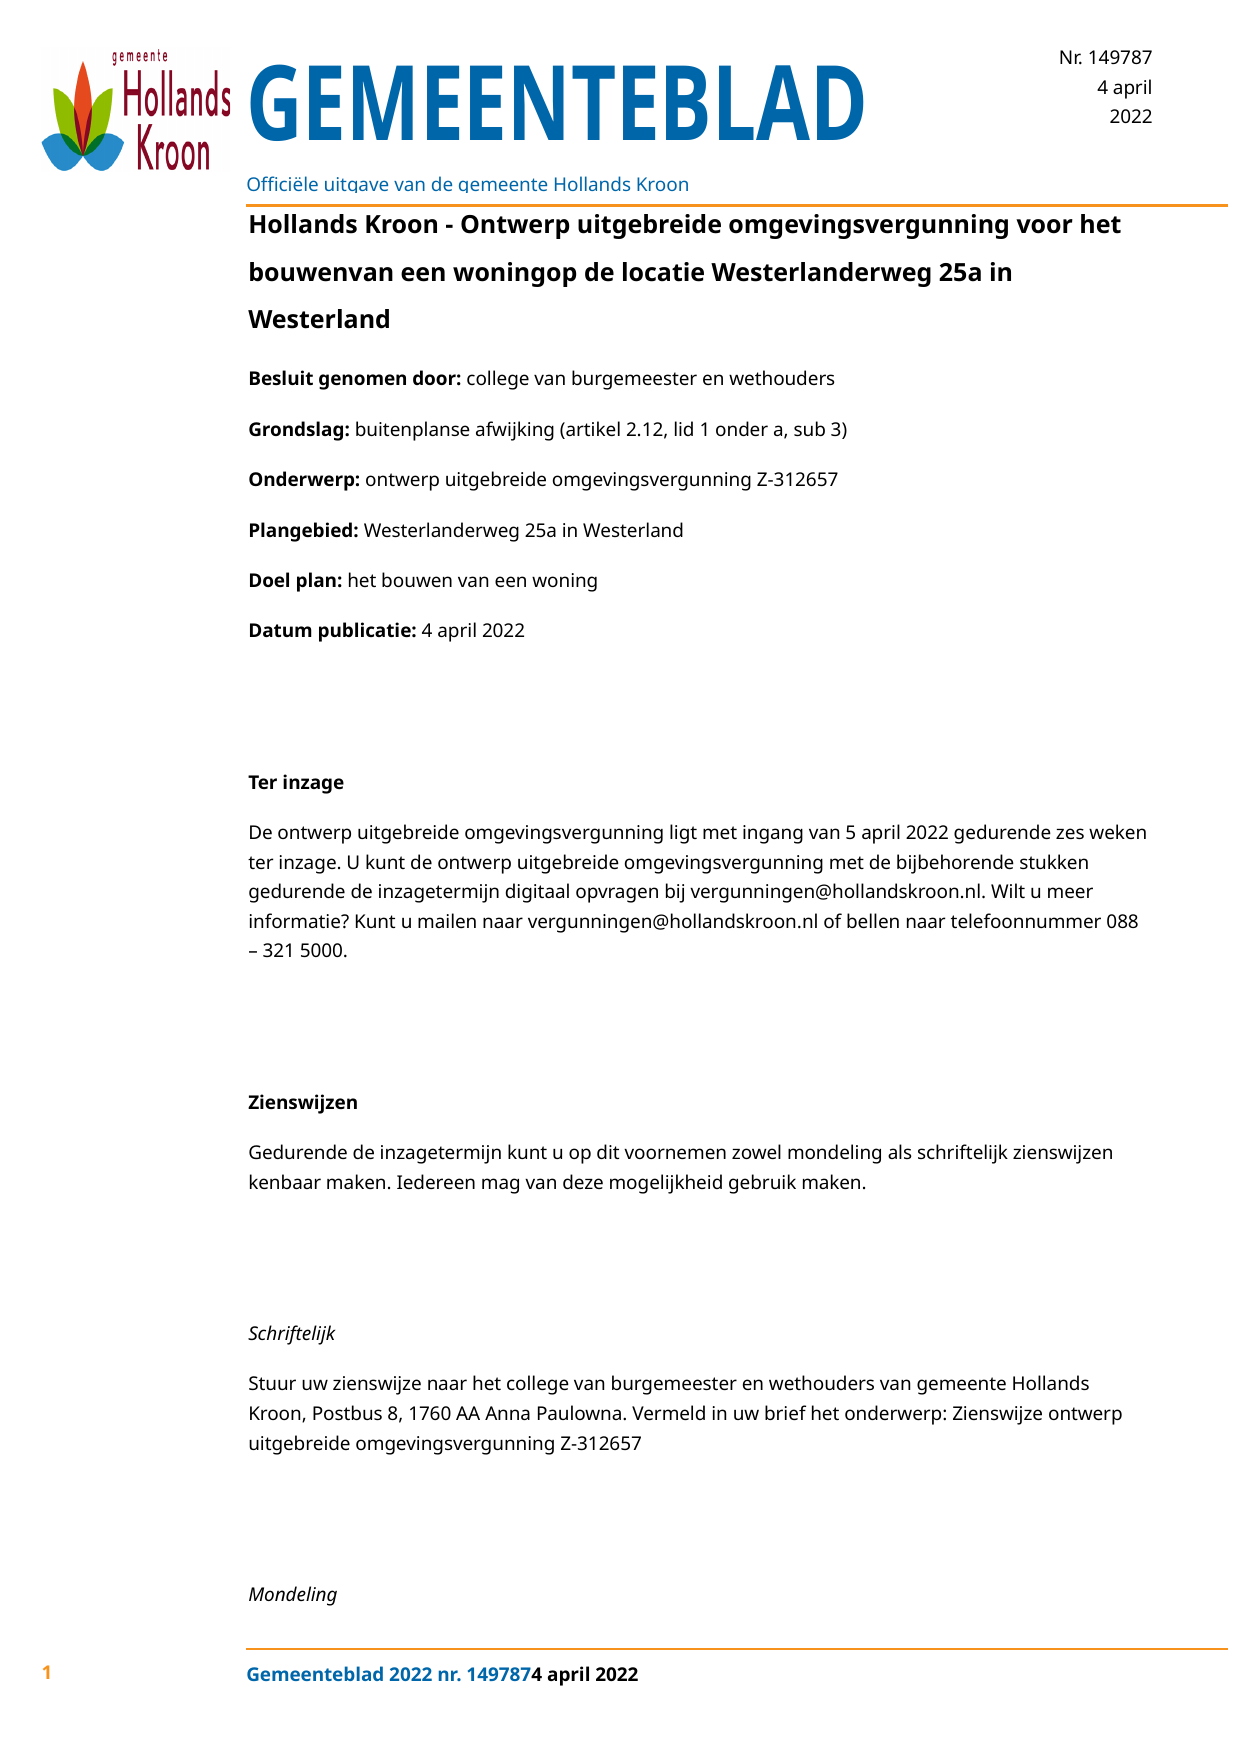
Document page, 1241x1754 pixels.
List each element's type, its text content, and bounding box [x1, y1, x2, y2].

text De ontwerp uitgebreide omgevingsvergunning ligt met ingang van 5 april 2022 gedurende zes weken ter inzage. U kunt de ontwerp uitgebreide omgevingsvergunning met de bijbehorende stukken gedurende de inzagetermijn digitaal opvragen bij vergunningen@hollandskroon.nl. Wilt u meer informatie? Kunt u mailen naar vergunningen@hollandskroon.nl of bellen naar telefoonnummer 088 – 321 5000. [248, 819, 1152, 963]
text Hollands Kroon - Ontwerp uitgebreide omgevingsvergunning voor het bouwenvan een woningop de locatie Westerlanderweg 25a in Westerland [248, 207, 1152, 336]
text Datum publicatie: 4 april 2022 [248, 618, 1152, 643]
picture [41, 47, 231, 172]
text Zienswijzen [248, 1089, 1152, 1114]
text Onderwerp: ontwerp uitgebreide omgevingsvergunning Z-312657 [248, 466, 1152, 492]
text Mondeling [248, 1581, 1152, 1607]
text Ter inzage [248, 769, 1152, 794]
text Schriftelijk [248, 1320, 1152, 1346]
text Stuur uw zienswijze naar het college van burgemeester en wethouders van gemeente Hollands Kroon, Postbus 8, 1760 AA Anna Paulowna. Vermeld in uw brief het onderwerp: Zienswijze ontwerp uitgebreide omgevingsvergunning Z-312657 [248, 1371, 1152, 1455]
text Grondslag: buitenplanse afwijking (artikel 2.12, lid 1 onder a, sub 3) [248, 416, 1152, 442]
text Besluit genomen door: college van burgemeester en wethouders [248, 366, 1152, 391]
text Doel plan: het bouwen van een woning [248, 567, 1152, 593]
text Gedurende de inzagetermijn kunt u op dit voornemen zowel mondeling als schriftelijk zienswijzen kenbaar maken. Iedereen mag van deze mogelijkheid gebruik maken. [248, 1139, 1152, 1194]
text Plangebied: Westerlanderweg 25a in Westerland [248, 517, 1152, 542]
